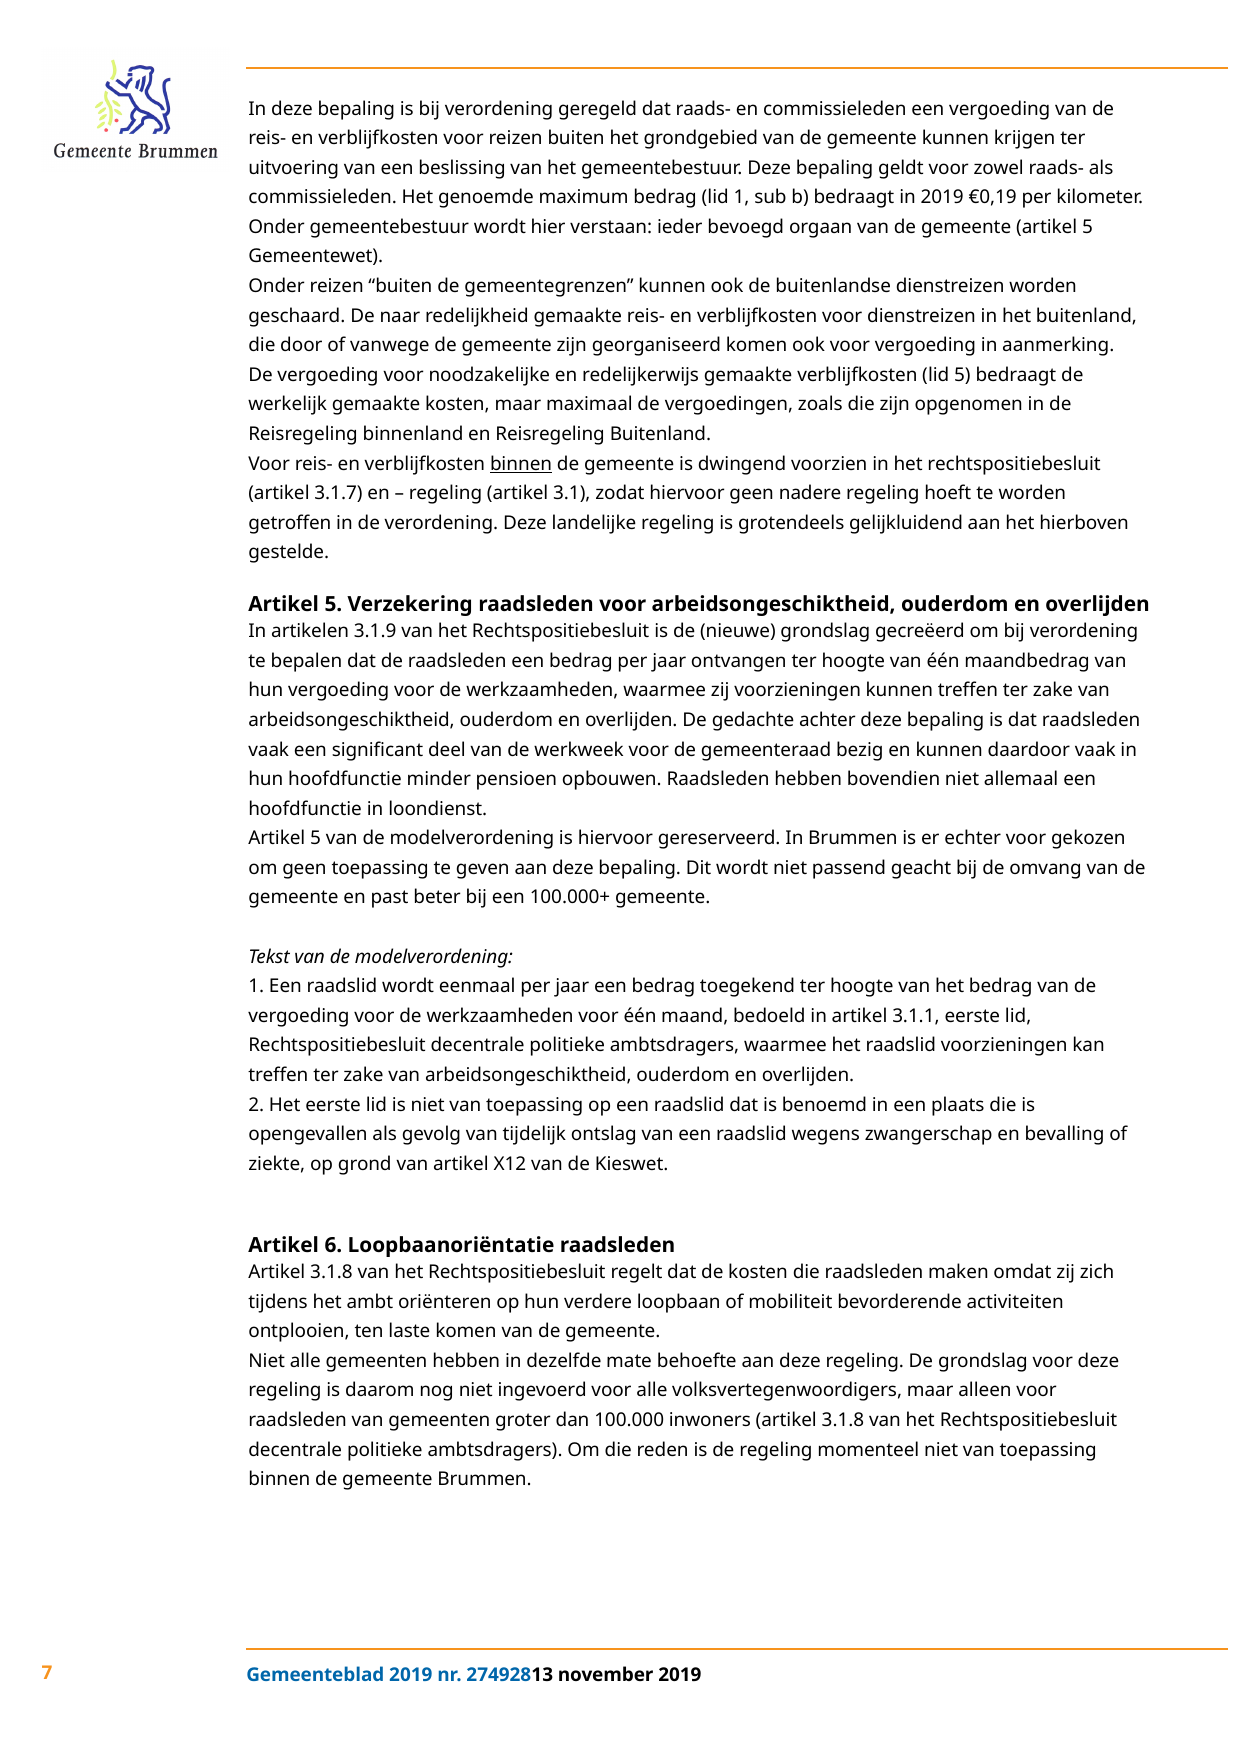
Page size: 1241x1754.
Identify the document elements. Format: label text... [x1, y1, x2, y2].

text Tekst van de modelverordening: [248, 943, 1152, 968]
text Artikel 5 van de modelverordening is hiervoor gereserveerd. In Brummen is er echter voor gekozen om geen toepassing te geven aan deze bepaling. Dit wordt niet passend geacht bij de omvang van de gemeente en past beter bij een 100.000+ gemeente. [248, 824, 1152, 909]
text 1. Een raadslid wordt eenmaal per jaar een bedrag toegekend ter hoogte van het bedrag van de vergoeding voor de werkzaamheden voor één maand, bedoeld in artikel 3.1.1, eerste lid, Rechtspositiebesluit decentrale politieke ambtsdragers, waarmee het raadslid voorzieningen kan treffen ter zake van arbeidsongeschiktheid, ouderdom en overlijden. [248, 972, 1152, 1087]
text Artikel 6. Loopbaanoriëntatie raadsleden [248, 1230, 1152, 1258]
text In deze bepaling is bij verordening geregeld dat raads- en commissieleden een vergoeding van de reis- en verblijfkosten voor reizen buiten het grondgebied van de gemeente kunnen krijgen ter uitvoering van een beslissing van het gemeentebestuur. Deze bepaling geldt voor zowel raads- als commissieleden. Het genoemde maximum bedrag (lid 1, sub b) bedraagt in 2019 €0,19 per kilometer. Onder gemeentebestuur wordt hier verstaan: ieder bevoegd orgaan van de gemeente (artikel 5 Gemeentewet). [248, 95, 1152, 268]
text Artikel 5. Verzekering raadsleden voor arbeidsongeschiktheid, ouderdom en overlijden [248, 589, 1152, 617]
picture [41, 47, 231, 172]
text Voor reis- en verblijfkosten binnen de gemeente is dwingend voorzien in het rechtspositiebesluit (artikel 3.1.7) en – regeling (artikel 3.1), zodat hiervoor geen nadere regeling hoeft te worden getroffen in de verordening. Deze landelijke regeling is grotendeels gelijkluidend aan het hierboven gestelde. [248, 450, 1152, 564]
text Niet alle gemeenten hebben in dezelfde mate behoefte aan deze regeling. De grondslag voor deze regeling is daarom nog niet ingevoerd voor alle volksvertegenwoordigers, maar alleen voor raadsleden van gemeenten groter dan 100.000 inwoners (artikel 3.1.8 van het Rechtspositiebesluit decentrale politieke ambtsdragers). Om die reden is de regeling momenteel niet van toepassing binnen de gemeente Brummen. [248, 1347, 1152, 1491]
text 2. Het eerste lid is niet van toepassing op een raadslid dat is benoemd in een plaats die is opengevallen als gevolg van tijdelijk ontslag van een raadslid wegens zwangerschap en bevalling of ziekte, op grond van artikel X12 van de Kieswet. [248, 1091, 1152, 1176]
text Onder reizen “buiten de gemeentegrenzen” kunnen ook de buitenlandse dienstreizen worden geschaard. De naar redelijkheid gemaakte reis- en verblijfkosten voor dienstreizen in het buitenland, die door of vanwege de gemeente zijn georganiseerd komen ook voor vergoeding in aanmerking. [248, 272, 1152, 357]
text Artikel 3.1.8 van het Rechtspositiebesluit regelt dat de kosten die raadsleden maken omdat zij zich tijdens het ambt oriënteren op hun verdere loopbaan of mobiliteit bevorderende activiteiten ontplooien, ten laste komen van de gemeente. [248, 1258, 1152, 1343]
text De vergoeding voor noodzakelijke en redelijkerwijs gemaakte verblijfkosten (lid 5) bedraagt de werkelijk gemaakte kosten, maar maximaal de vergoedingen, zoals die zijn opgenomen in de Reisregeling binnenland en Reisregeling Buitenland. [248, 361, 1152, 446]
text In artikelen 3.1.9 van het Rechtspositiebesluit is de (nieuwe) grondslag gecreëerd om bij verordening te bepalen dat de raadsleden een bedrag per jaar ontvangen ter hoogte van één maandbedrag van hun vergoeding voor de werkzaamheden, waarmee zij voorzieningen kunnen treffen ter zake van arbeidsongeschiktheid, ouderdom en overlijden. De gedachte achter deze bepaling is dat raadsleden vaak een significant deel van de werkweek voor de gemeenteraad bezig en kunnen daardoor vaak in hun hoofdfunctie minder pensioen opbouwen. Raadsleden hebben bovendien niet allemaal een hoofdfunctie in loondienst. [248, 617, 1152, 821]
